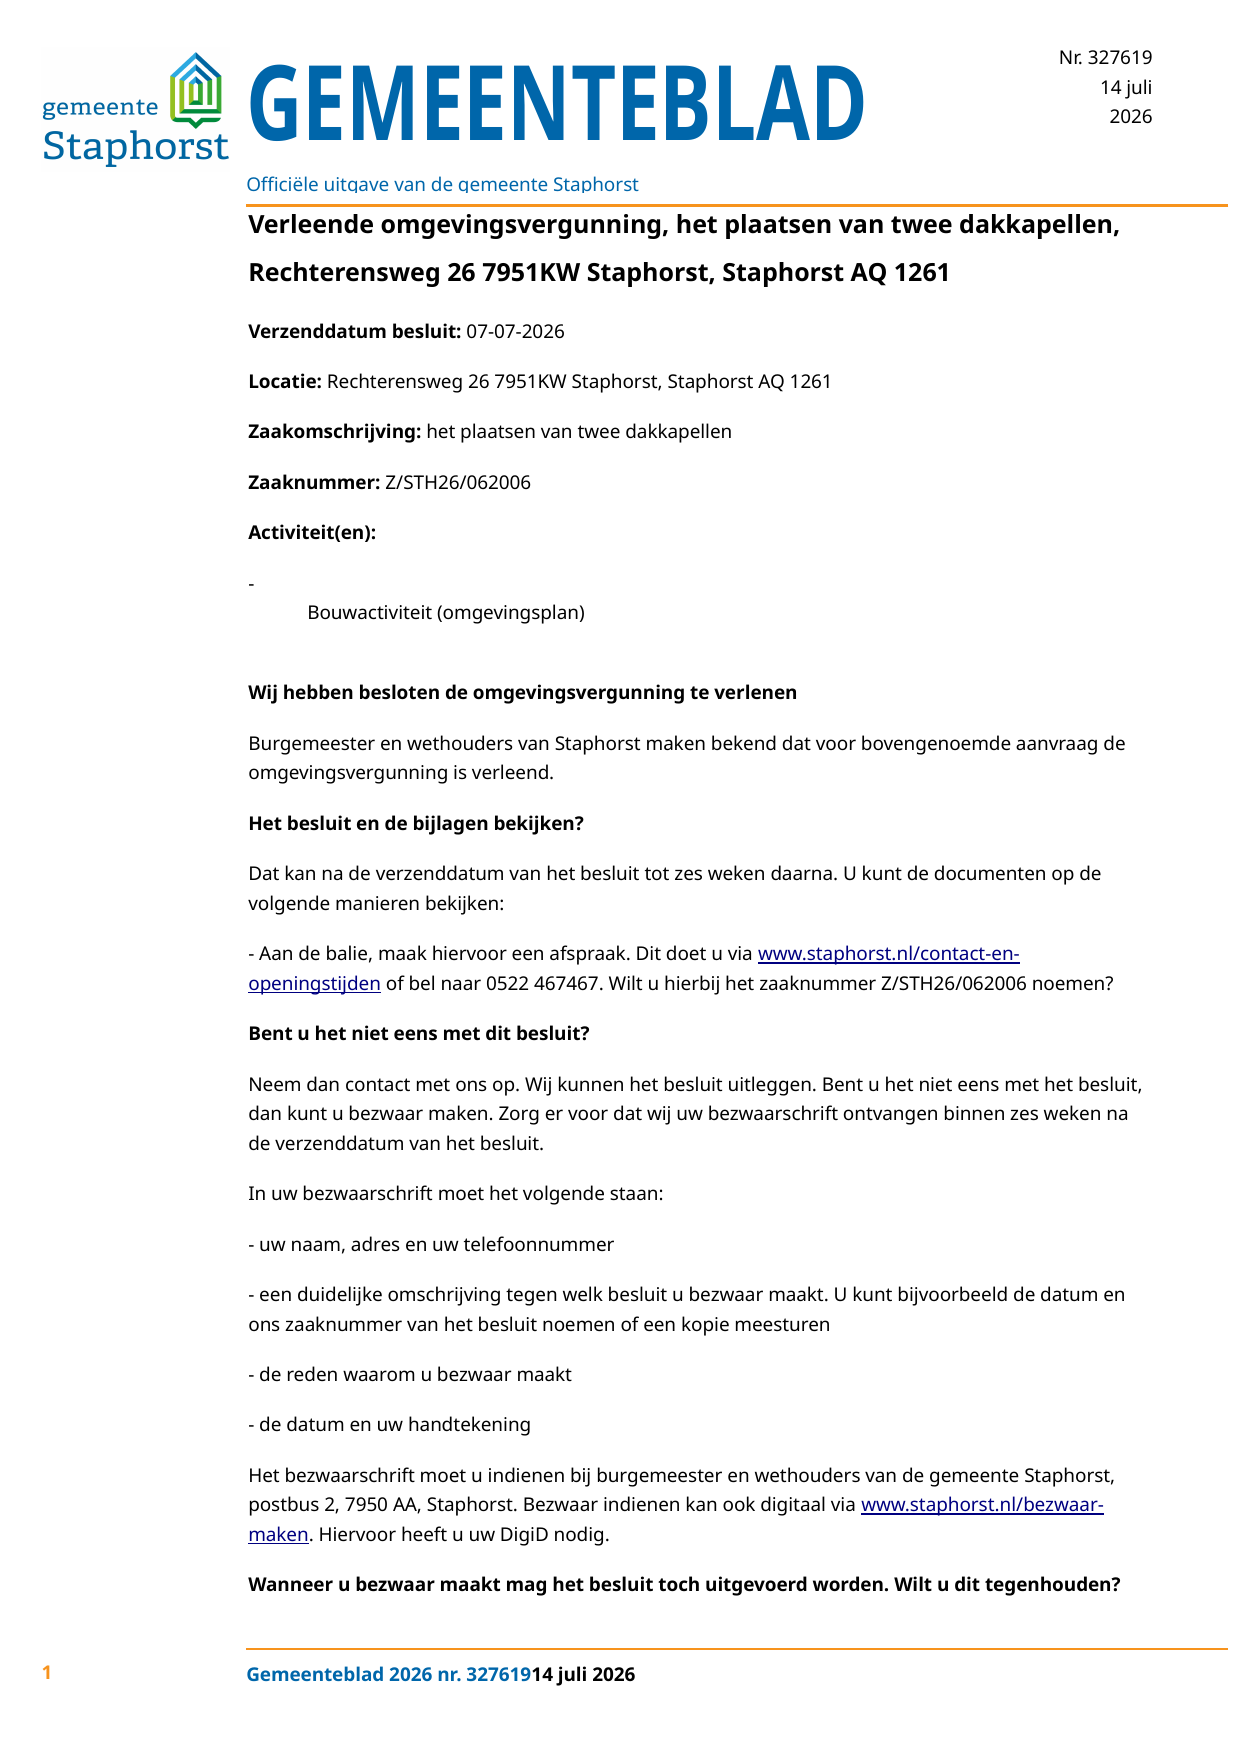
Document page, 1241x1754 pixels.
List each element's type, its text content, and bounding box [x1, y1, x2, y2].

text Dat kan na de verzenddatum van het besluit tot zes weken daarna. U kunt de documenten op de volgende manieren bekijken: [248, 860, 1152, 916]
text Het besluit en de bijlagen bekijken? [248, 810, 1152, 836]
text - de reden waarom u bezwaar maakt [248, 1361, 1152, 1387]
text - de datum en uw handtekening [248, 1412, 1152, 1437]
text Verleende omgevingsvergunning, het plaatsen van twee dakkapellen, Rechterensweg 26 7951KW Staphorst, Staphorst AQ 1261 [248, 207, 1152, 288]
text Het bezwaarschrift moet u indienen bij burgemeester en wethouders van de gemeente Staphorst, postbus 2, 7950 AA, Staphorst. Bezwaar indienen kan ook digitaal via www.staphorst.nl/bezwaar-maken. Hiervoor heeft u uw DigiD nodig. [248, 1462, 1152, 1547]
text Wanneer u bezwaar maakt mag het besluit toch uitgevoerd worden. Wilt u dit tegenhouden? [248, 1572, 1152, 1597]
text Burgemeester en wethouders van Staphorst maken bekend dat voor bovengenoemde aanvraag de omgevingsvergunning is verleend. [248, 730, 1152, 785]
text Wij hebben besloten de omgevingsvergunning te verlenen [248, 679, 1152, 705]
text In uw bezwaarschrift moet het volgende staan: [248, 1180, 1152, 1206]
text - Aan de balie, maak hiervoor een afspraak. Dit doet u via www.staphorst.nl/contact-en-openingstijden of bel naar 0522 467467. Wilt u hierbij het zaaknummer Z/STH26/062006 noemen? [248, 940, 1152, 996]
list Bouwactiviteit (omgevingsplan) [248, 599, 1152, 625]
text Neem dan contact met ons op. Wij kunnen het besluit uitleggen. Bent u het niet eens met het besluit, dan kunt u bezwaar maken. Zorg er voor dat wij uw bezwaarschrift ontvangen binnen zes weken na de verzenddatum van het besluit. [248, 1071, 1152, 1156]
text Locatie: Rechterensweg 26 7951KW Staphorst, Staphorst AQ 1261 [248, 368, 1152, 394]
text - uw naam, adres en uw telefoonnummer [248, 1231, 1152, 1257]
picture [41, 47, 231, 172]
text Zaakomschrijving: het plaatsen van twee dakkapellen [248, 419, 1152, 444]
text - een duidelijke omschrijving tegen welk besluit u bezwaar maakt. U kunt bijvoorbeeld de datum en ons zaaknummer van het besluit noemen of een kopie meesturen [248, 1281, 1152, 1337]
text Verzenddatum besluit: 07-07-2026 [248, 318, 1152, 344]
text Bent u het niet eens met dit besluit? [248, 1020, 1152, 1046]
text Activiteit(en): [248, 519, 1152, 545]
text Zaaknummer: Z/STH26/062006 [248, 469, 1152, 495]
